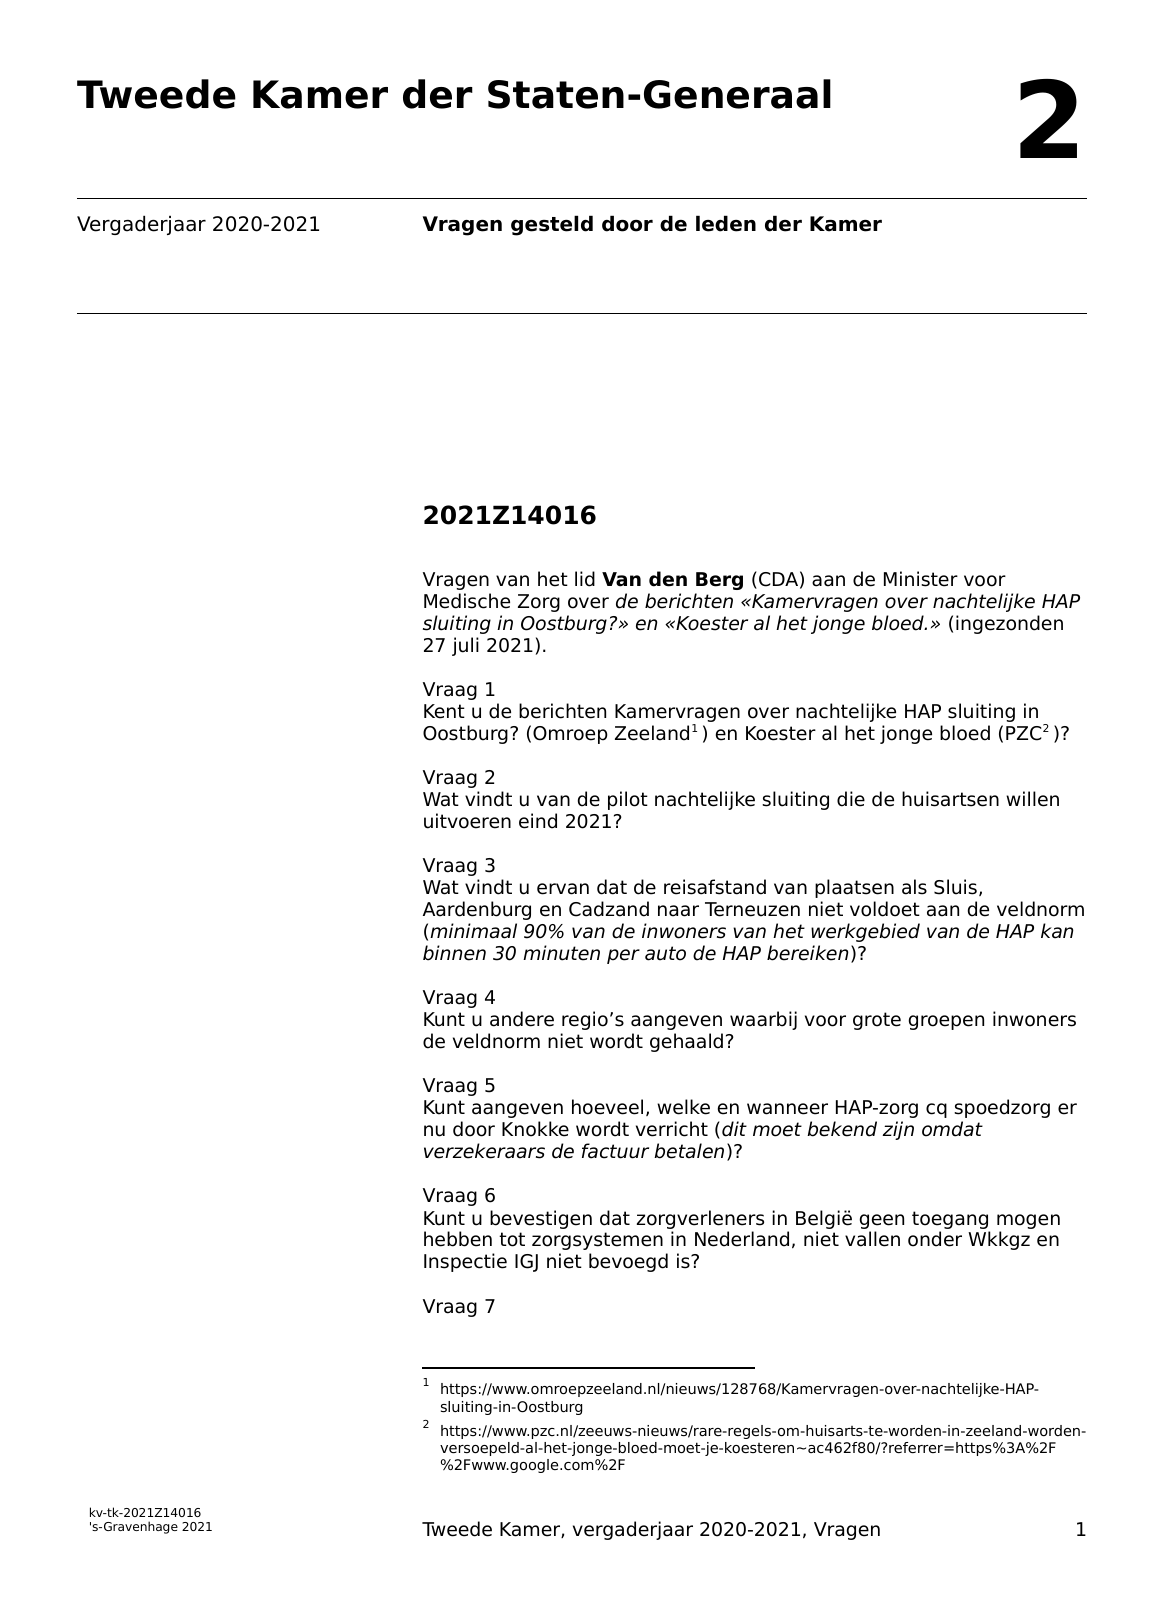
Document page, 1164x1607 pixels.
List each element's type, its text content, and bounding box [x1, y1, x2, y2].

text https://www.pzc.nl/zeeuws-nieuws/rare-regels-om-huisarts-te-worden-in-zeeland-worden-versoepeld-al-het-jonge-bloed-moet-je-koesteren~ac462f80/?referrer=https%3A%2F%2Fwww.google.com%2F [422, 1418, 1087, 1474]
text 's-Gravenhage 2021 [88, 1520, 323, 1534]
text Kunt u andere regio’s aangeven waarbij voor grote groepen inwoners de veldnorm niet wordt gehaald? [422, 1009, 1087, 1053]
text 2021Z14016 [422, 501, 1087, 531]
table_cell Vergaderjaar 2020-2021 [77, 199, 422, 313]
table_header 2 [886, 59, 1087, 198]
text Kunt aangeven hoeveel, welke en wanneer HAP-zorg cq spoedzorg er nu door Knokke wordt verricht (dit moet bekend zijn omdat verzekeraars de factuur betalen)? [422, 1097, 1087, 1163]
text Vraag 4 [422, 987, 1087, 1009]
text Wat vindt u van de pilot nachtelijke sluiting die de huisartsen willen uitvoeren eind 2021? [422, 789, 1087, 833]
table_header Tweede Kamer der Staten-Generaal [77, 59, 886, 198]
text Kunt u bevestigen dat zorgverleners in België geen toegang mogen hebben tot zorgsystemen in Nederland, niet vallen onder Wkkgz en Inspectie IGJ niet bevoegd is? [422, 1207, 1087, 1273]
text Vraag 2 [422, 767, 1087, 789]
text Vragen van het lid Van den Berg (CDA) aan de Minister voor Medische Zorg over de berichten «Kamervragen over nachtelijke HAP sluiting in Oostburg?» en «Koester al het jonge bloed.» (ingezonden 27 juli 2021). [422, 569, 1087, 657]
text Wat vindt u ervan dat de reisafstand van plaatsen als Sluis, Aardenburg en Cadzand naar Terneuzen niet voldoet aan de veldnorm (minimaal 90% van de inwoners van het werkgebied van de HAP kan binnen 30 minuten per auto de HAP bereiken)? [422, 877, 1087, 965]
text Vraag 7 [422, 1296, 1087, 1317]
text Kent u de berichten Kamervragen over nachtelijke HAP sluiting in Oostburg? (Omroep Zeeland) en Koester al het jonge bloed (PZC)? [422, 701, 1087, 745]
table_cell Vragen gesteld door de leden der Kamer [422, 199, 1087, 313]
text Vraag 1 [422, 679, 1087, 701]
text kv-tk-2021Z14016 [88, 1506, 323, 1520]
text Vraag 3 [422, 855, 1087, 877]
text Vraag 6 [422, 1185, 1087, 1207]
text Vraag 5 [422, 1075, 1087, 1097]
text https://www.omroepzeeland.nl/nieuws/128768/Kamervragen-over-nachtelijke-HAP-sluiting-in-Oostburg [422, 1377, 1087, 1416]
